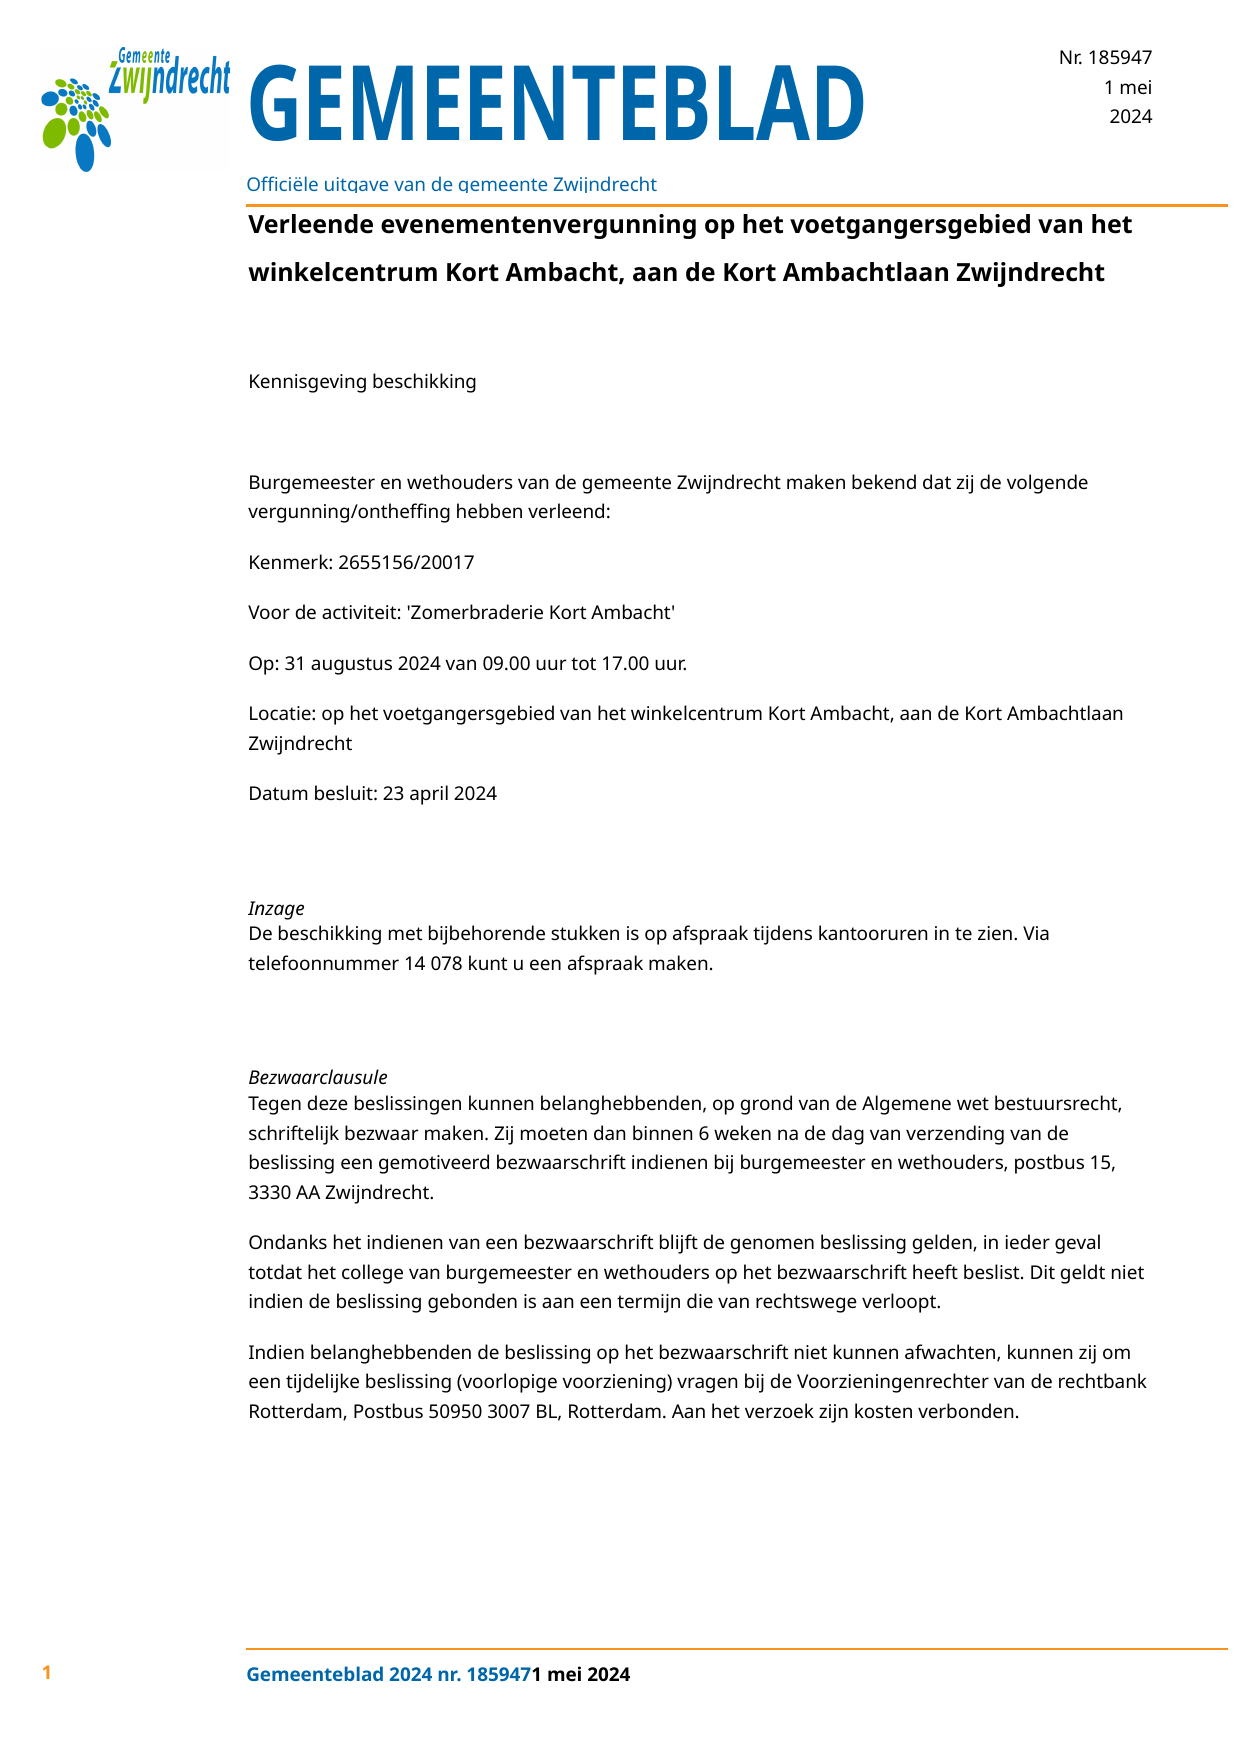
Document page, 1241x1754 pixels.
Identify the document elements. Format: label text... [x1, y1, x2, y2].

text Ondanks het indienen van een bezwaarschrift blijft de genomen beslissing gelden, in ieder geval totdat het college van burgemeester en wethouders op het bezwaarschrift heeft beslist. Dit geldt niet indien de beslissing gebonden is aan een termijn die van rechtswege verloopt. [248, 1229, 1152, 1314]
text Burgemeester en wethouders van de gemeente Zwijndrecht maken bekend dat zij de volgende vergunning/ontheffing hebben verleend: [248, 469, 1152, 524]
text Voor de activiteit: 'Zomerbraderie Kort Ambacht' [248, 599, 1152, 625]
text Tegen deze beslissingen kunnen belanghebbenden, op grond van de Algemene wet bestuursrecht, schriftelijk bezwaar maken. Zij moeten dan binnen 6 weken na de dag van verzending van de beslissing een gemotiveerd bezwaarschrift indienen bij burgemeester en wethouders, postbus 15, 3330 AA Zwijndrecht. [248, 1090, 1152, 1205]
text Op: 31 augustus 2024 van 09.00 uur tot 17.00 uur. [248, 650, 1152, 676]
text Indien belanghebbenden de beslissing op het bezwaarschrift niet kunnen afwachten, kunnen zij om een tijdelijke beslissing (voorlopige voorziening) vragen bij de Voorzieningenrechter van de rechtbank Rotterdam, Postbus 50950 3007 BL, Rotterdam. Aan het verzoek zijn kosten verbonden. [248, 1339, 1152, 1424]
picture [41, 47, 231, 172]
text Datum besluit: 23 april 2024 [248, 780, 1152, 806]
text Bezwaarclausule [248, 1064, 1152, 1090]
text Verleende evenementenvergunning op het voetgangersgebied van het winkelcentrum Kort Ambacht, aan de Kort Ambachtlaan Zwijndrecht [248, 207, 1152, 288]
text Kenmerk: 2655156/20017 [248, 549, 1152, 575]
text Locatie: op het voetgangersgebied van het winkelcentrum Kort Ambacht, aan de Kort Ambachtlaan Zwijndrecht [248, 700, 1152, 756]
text De beschikking met bijbehorende stukken is op afspraak tijdens kantooruren in te zien. Via telefoonnummer 14 078 kunt u een afspraak maken. [248, 921, 1152, 976]
text Inzage [248, 895, 1152, 921]
text Kennisgeving beschikking [248, 368, 1152, 394]
